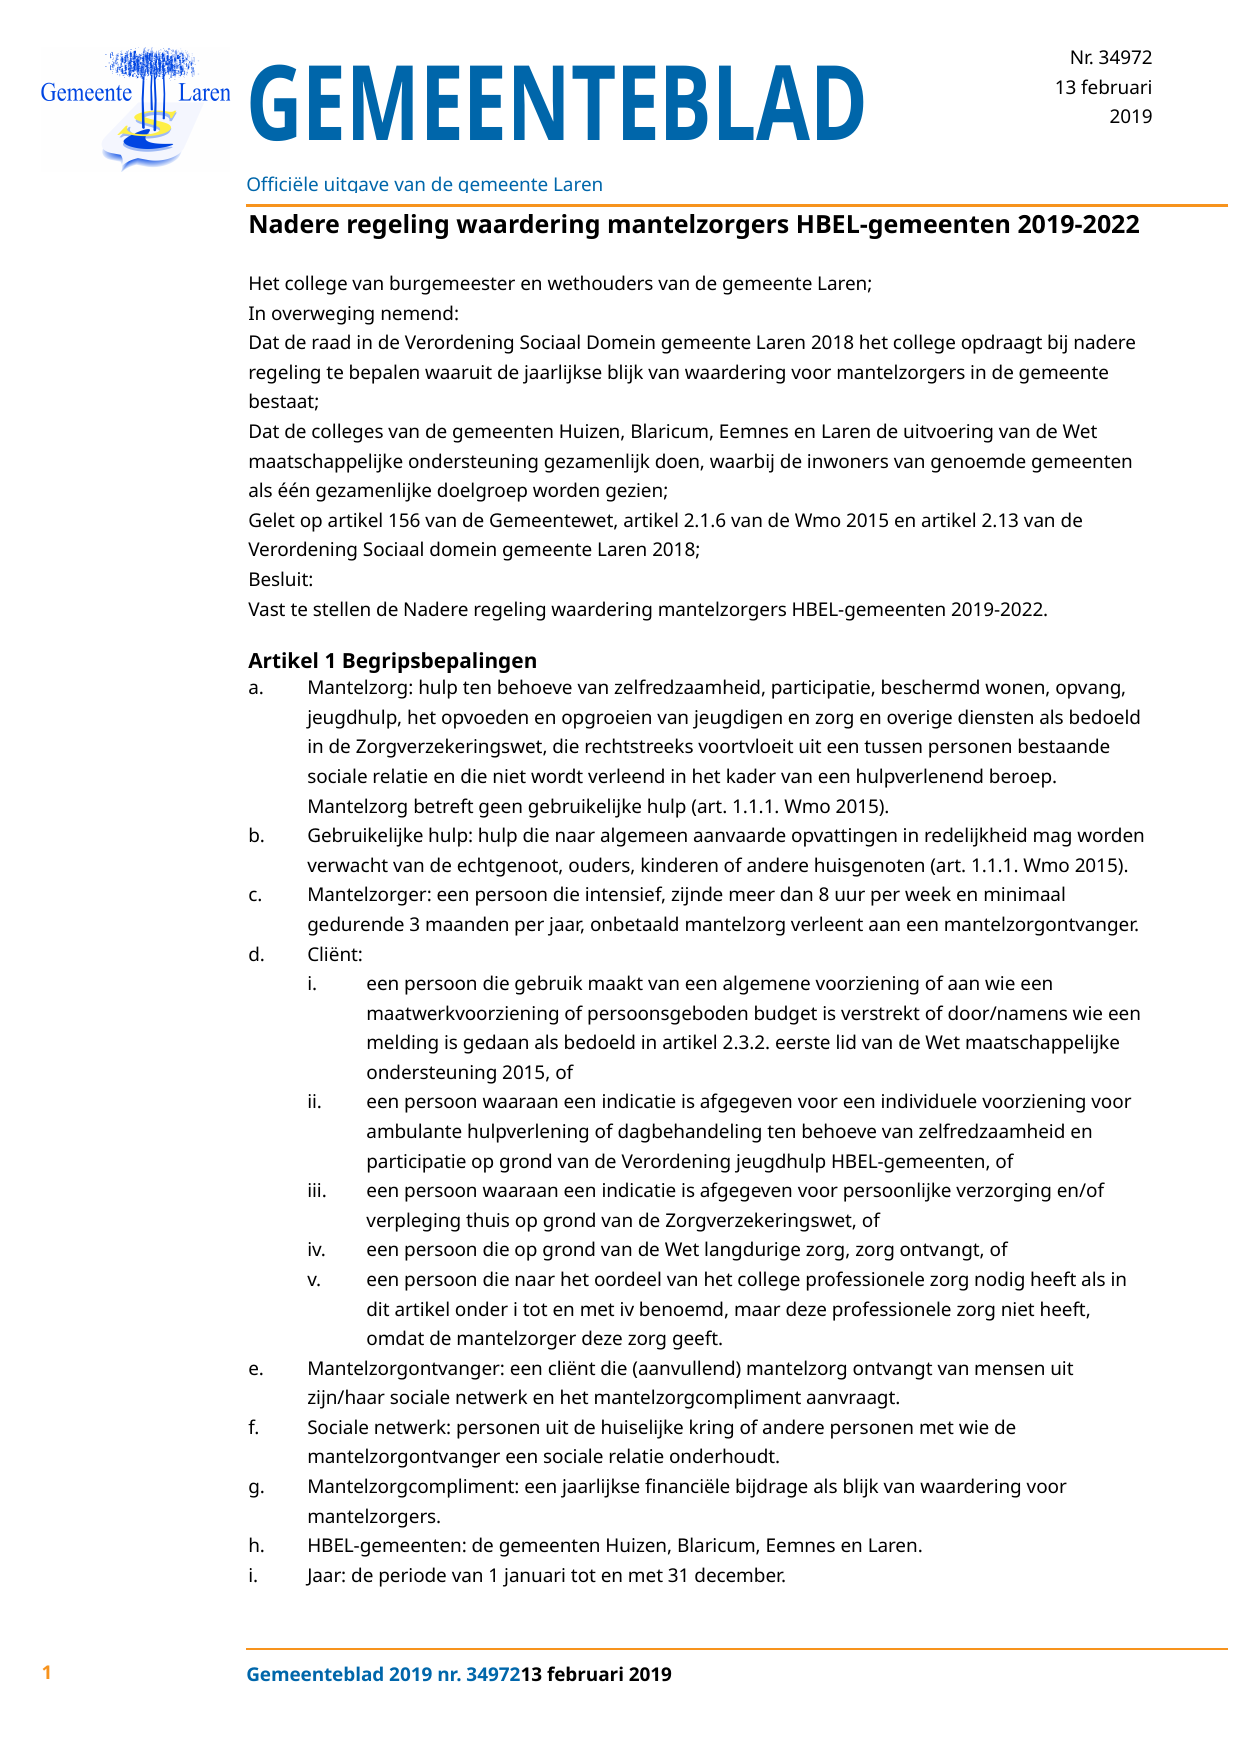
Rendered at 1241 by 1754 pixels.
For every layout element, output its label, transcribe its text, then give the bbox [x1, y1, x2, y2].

text In overweging nemend: [248, 300, 1152, 326]
text Vast te stellen de Nadere regeling waardering mantelzorgers HBEL-gemeenten 2019-2022. [248, 596, 1152, 621]
picture [41, 47, 231, 172]
text Nadere regeling waardering mantelzorgers HBEL-gemeenten 2019-2022 [248, 207, 1152, 241]
list een persoon waaraan een indicatie is afgegeven voor een individuele voorziening voor ambulante hulpverlening of dagbehandeling ten behoeve van zelfredzaamheid en participatie op grond van de Verordening jeugdhulp HBEL-gemeenten, of [307, 1089, 1152, 1174]
text Dat de raad in de Verordening Sociaal Domein gemeente Laren 2018 het college opdraagt bij nadere regeling te bepalen waaruit de jaarlijkse blijk van waardering voor mantelzorgers in de gemeente bestaat; [248, 329, 1152, 414]
list Mantelzorgcompliment: een jaarlijkse financiële bijdrage als blijk van waardering voor mantelzorgers. [248, 1473, 1152, 1529]
list een persoon die op grond van de Wet langdurige zorg, zorg ontvangt, of [307, 1237, 1152, 1262]
text Besluit: [248, 566, 1152, 592]
list Mantelzorg: hulp ten behoeve van zelfredzaamheid, participatie, beschermd wonen, opvang, jeugdhulp, het opvoeden en opgroeien van jeugdigen en zorg en overige diensten als bedoeld in de Zorgverzekeringswet, die rechtstreeks voortvloeit uit een tussen personen bestaande sociale relatie en die niet wordt verleend in het kader van een hulpverlenend beroep. Mantelzorg betreft geen gebruikelijke hulp (art. 1.1.1. Wmo 2015). [248, 674, 1152, 819]
text Artikel 1 Begripsbepalingen [248, 646, 1152, 674]
list HBEL-gemeenten: de gemeenten Huizen, Blaricum, Eemnes en Laren. [248, 1532, 1152, 1558]
list Sociale netwerk: personen uit de huiselijke kring of andere personen met wie de mantelzorgontvanger een sociale relatie onderhoudt. [248, 1414, 1152, 1469]
list een persoon die gebruik maakt van een algemene voorziening of aan wie een maatwerkvoorziening of persoonsgeboden budget is verstrekt of door/namens wie een melding is gedaan als bedoeld in artikel 2.3.2. eerste lid van de Wet maatschappelijke ondersteuning 2015, of [307, 970, 1152, 1085]
list een persoon waaraan een indicatie is afgegeven voor persoonlijke verzorging en/of verpleging thuis op grond van de Zorgverzekeringswet, of [307, 1177, 1152, 1233]
text Dat de colleges van de gemeenten Huizen, Blaricum, Eemnes en Laren de uitvoering van de Wet maatschappelijke ondersteuning gezamenlijk doen, waarbij de inwoners van genoemde gemeenten als één gezamenlijke doelgroep worden gezien; [248, 418, 1152, 503]
list Cliënt: [248, 941, 1152, 967]
list Gebruikelijke hulp: hulp die naar algemeen aanvaarde opvattingen in redelijkheid mag worden verwacht van de echtgenoot, ouders, kinderen of andere huisgenoten (art. 1.1.1. Wmo 2015). [248, 822, 1152, 878]
list Mantelzorgontvanger: een cliënt die (aanvullend) mantelzorg ontvangt van mensen uit zijn/haar sociale netwerk en het mantelzorgcompliment aanvraagt. [248, 1355, 1152, 1410]
text Gelet op artikel 156 van de Gemeentewet, artikel 2.1.6 van de Wmo 2015 en artikel 2.13 van de Verordening Sociaal domein gemeente Laren 2018; [248, 507, 1152, 562]
list Mantelzorger: een persoon die intensief, zijnde meer dan 8 uur per week en minimaal gedurende 3 maanden per jaar, onbetaald mantelzorg verleent aan een mantelzorgontvanger. [248, 882, 1152, 937]
list een persoon die naar het oordeel van het college professionele zorg nodig heeft als in dit artikel onder i tot en met iv benoemd, maar deze professionele zorg niet heeft, omdat de mantelzorger deze zorg geeft. [307, 1266, 1152, 1351]
list Jaar: de periode van 1 januari tot en met 31 december. [248, 1562, 1152, 1588]
text Het college van burgemeester en wethouders van de gemeente Laren; [248, 270, 1152, 296]
